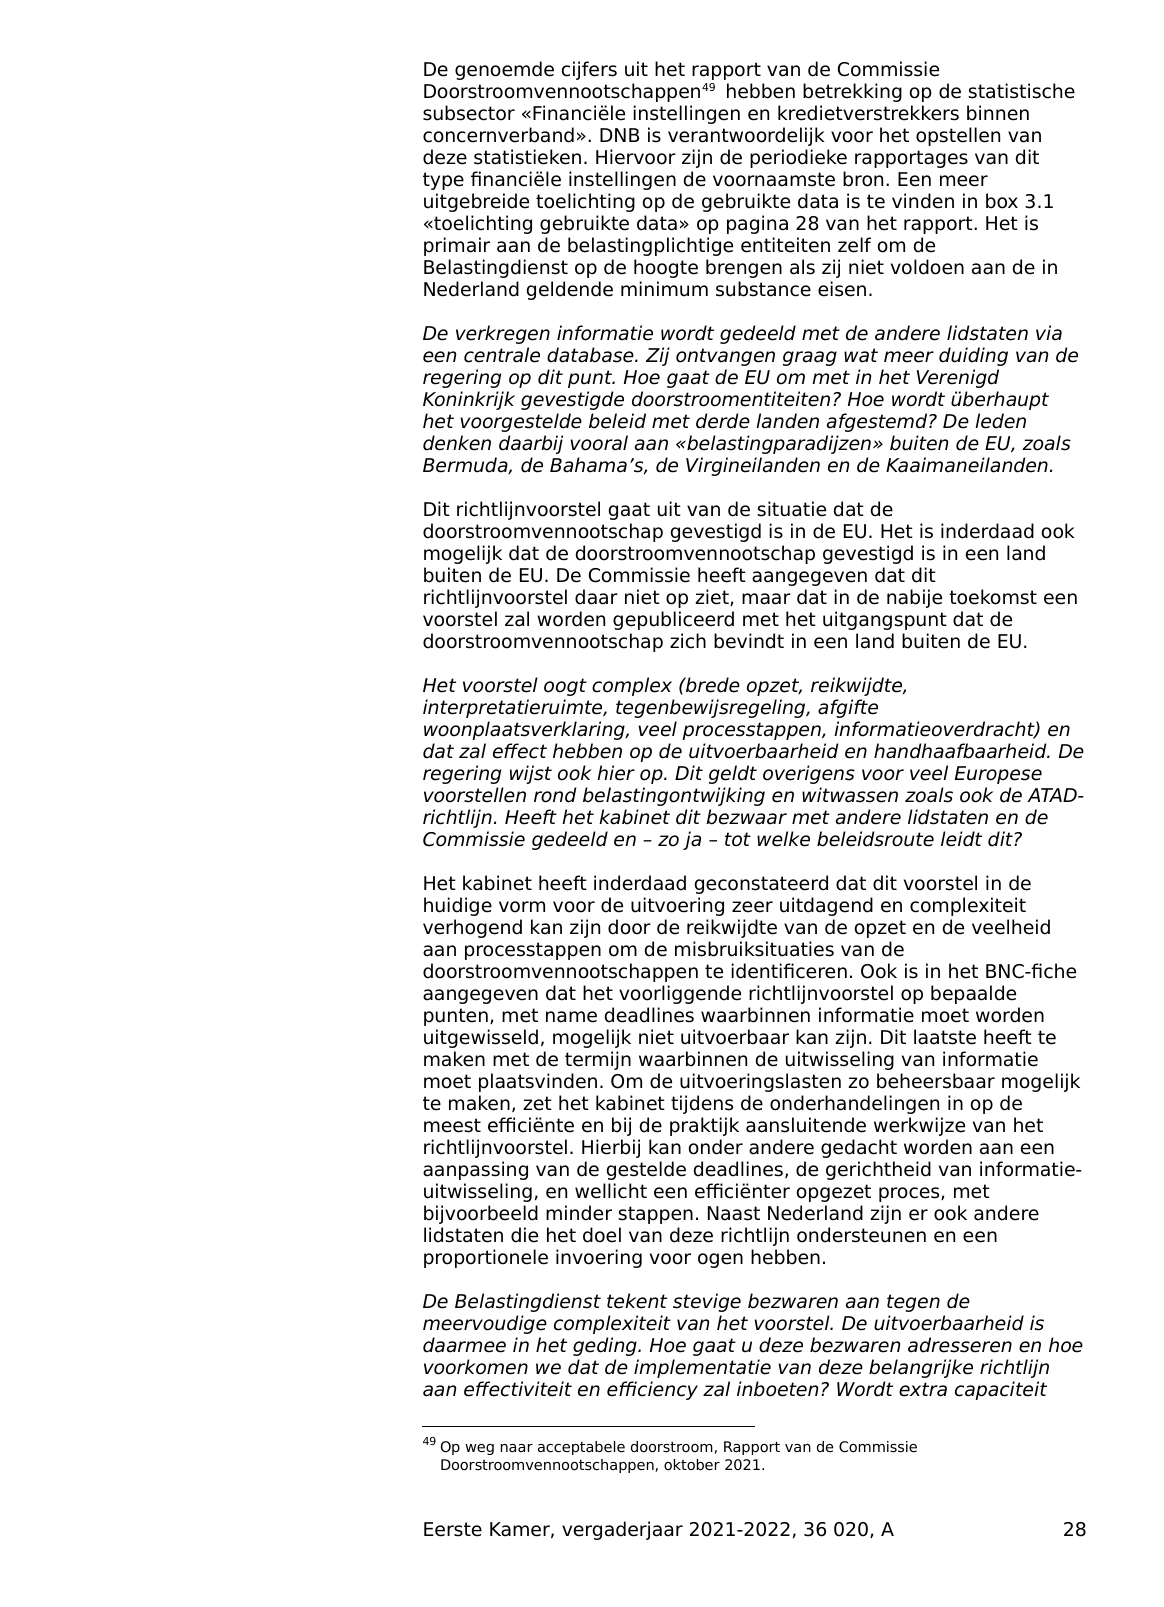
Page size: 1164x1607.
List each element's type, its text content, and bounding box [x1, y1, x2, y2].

text Het kabinet heeft inderdaad geconstateerd dat dit voorstel in de huidige vorm voor de uitvoering zeer uitdagend en complexiteit verhogend kan zijn door de reikwijdte van de opzet en de veelheid aan processtappen om de misbruiksituaties van de doorstroomvennootschappen te identificeren. Ook is in het BNC-fiche aangegeven dat het voorliggende richtlijnvoorstel op bepaalde punten, met name deadlines waarbinnen informatie moet worden uitgewisseld, mogelijk niet uitvoerbaar kan zijn. Dit laatste heeft te maken met de termijn waarbinnen de uitwisseling van informatie moet plaatsvinden. Om de uitvoeringslasten zo beheersbaar mogelijk te maken, zet het kabinet tijdens de onderhandelingen in op de meest efficiënte en bij de praktijk aansluitende werkwijze van het richtlijnvoorstel. Hierbij kan onder andere gedacht worden aan een aanpassing van de gestelde deadlines, de gerichtheid van informatie-uitwisseling, en wellicht een efficiënter opgezet proces, met bijvoorbeeld minder stappen. Naast Nederland zijn er ook andere lidstaten die het doel van deze richtlijn ondersteunen en een proportionele invoering voor ogen hebben. [422, 873, 1087, 1269]
text De verkregen informatie wordt gedeeld met de andere lidstaten via een centrale database. Zij ontvangen graag wat meer duiding van de regering op dit punt. Hoe gaat de EU om met in het Verenigd Koninkrijk gevestigde doorstroomentiteiten? Hoe wordt überhaupt het voorgestelde beleid met derde landen afgestemd? De leden denken daarbij vooral aan «belastingparadijzen» buiten de EU, zoals Bermuda, de Bahama’s, de Virgineilanden en de Kaaimaneilanden. [422, 323, 1087, 477]
text De genoemde cijfers uit het rapport van de Commissie Doorstroomvennootschappen hebben betrekking op de statistische subsector «Financiële instellingen en kredietverstrekkers binnen concernverband». DNB is verantwoordelijk voor het opstellen van deze statistieken. Hiervoor zijn de periodieke rapportages van dit type financiële instellingen de voornaamste bron. Een meer uitgebreide toelichting op de gebruikte data is te vinden in box 3.1 «toelichting gebruikte data» op pagina 28 van het rapport. Het is primair aan de belastingplichtige entiteiten zelf om de Belastingdienst op de hoogte brengen als zij niet voldoen aan de in Nederland geldende minimum substance eisen. [422, 59, 1087, 301]
text Op weg naar acceptabele doorstroom, Rapport van de Commissie Doorstroomvennootschappen, oktober 2021. [422, 1435, 1087, 1474]
text De Belastingdienst tekent stevige bezwaren aan tegen de meervoudige complexiteit van het voorstel. De uitvoerbaarheid is daarmee in het geding. Hoe gaat u deze bezwaren adresseren en hoe voorkomen we dat de implementatie van deze belangrijke richtlijn aan effectiviteit en efficiency zal inboeten? Wordt extra capaciteit [422, 1291, 1087, 1401]
text Het voorstel oogt complex (brede opzet, reikwijdte, interpretatieruimte, tegenbewijsregeling, afgifte woonplaatsverklaring, veel processtappen, informatieoverdracht) en dat zal effect hebben op de uitvoerbaarheid en handhaafbaarheid. De regering wijst ook hier op. Dit geldt overigens voor veel Europese voorstellen rond belastingontwijking en witwassen zoals ook de ATAD-richtlijn. Heeft het kabinet dit bezwaar met andere lidstaten en de Commissie gedeeld en – zo ja – tot welke beleidsroute leidt dit? [422, 675, 1087, 851]
text Dit richtlijnvoorstel gaat uit van de situatie dat de doorstroomvennootschap gevestigd is in de EU. Het is inderdaad ook mogelijk dat de doorstroomvennootschap gevestigd is in een land buiten de EU. De Commissie heeft aangegeven dat dit richtlijnvoorstel daar niet op ziet, maar dat in de nabije toekomst een voorstel zal worden gepubliceerd met het uitgangspunt dat de doorstroomvennootschap zich bevindt in een land buiten de EU. [422, 499, 1087, 653]
